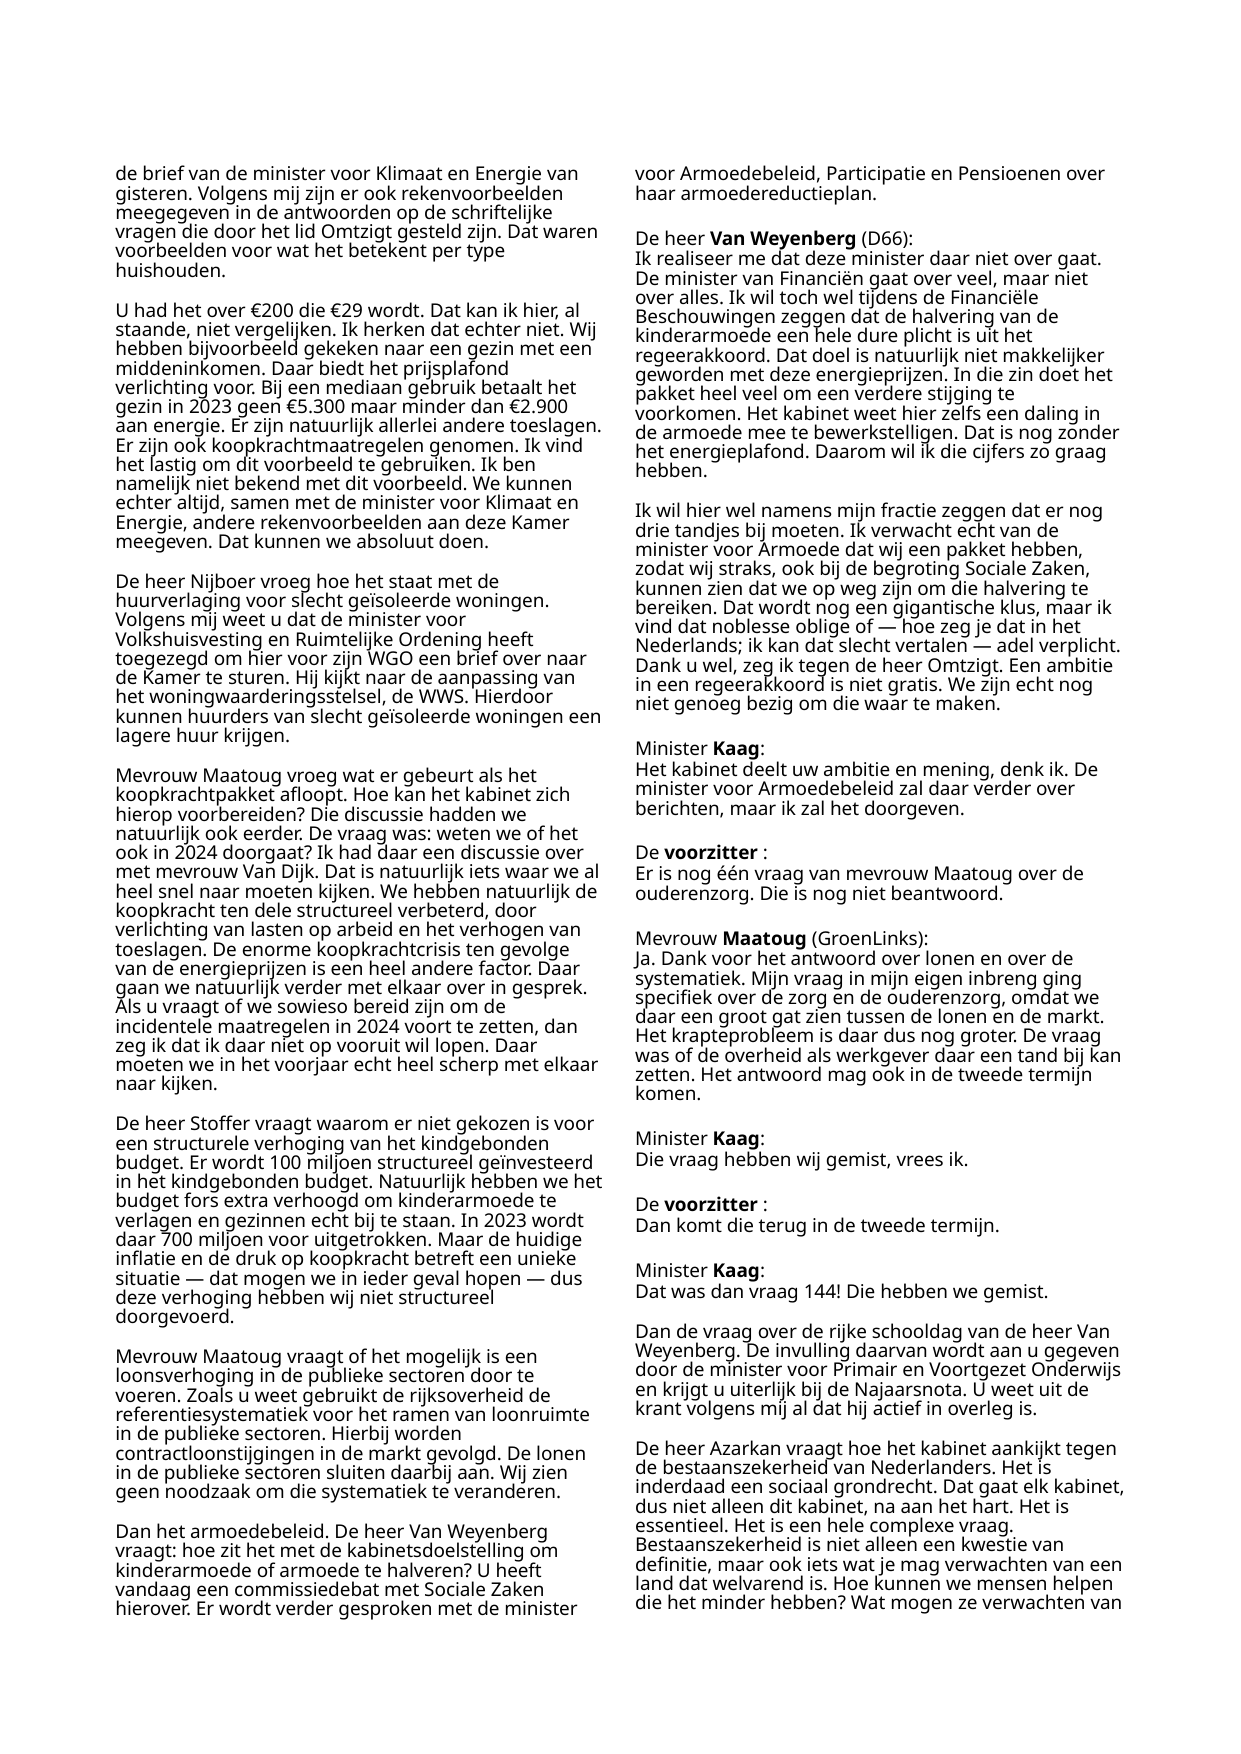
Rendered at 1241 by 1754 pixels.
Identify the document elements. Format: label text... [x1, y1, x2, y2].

text Minister Kaag: [635, 1257, 1125, 1283]
text Ik realiseer me dat deze minister daar niet over gaat. De minister van Financiën gaat over veel, maar niet over alles. Ik wil toch wel tijdens de Financiële Beschouwingen zeggen dat de halvering van de kinderarmoede een hele dure plicht is uit het regeerakkoord. Dat doel is natuurlijk niet makkelijker geworden met deze energieprijzen. In die zin doet het pakket heel veel om een verdere stijging te voorkomen. Het kabinet weet hier zelfs een daling in de armoede mee te bewerkstelligen. Dat is nog zonder het energieplafond. Daarom wil ik die cijfers zo graag hebben. [635, 250, 1125, 482]
text Mevrouw Maatoug (GroenLinks): [635, 925, 1125, 950]
text Mevrouw Maatoug vraagt of het mogelijk is een loonsverhoging in de publieke sectoren door te voeren. Zoals u weet gebruikt de rijksoverheid de referentiesystematiek voor het ramen van loonruimte in de publieke sectoren. Hierbij worden contractloonstijgingen in de markt gevolgd. De lonen in de publieke sectoren sluiten daarbij aan. Wij zien geen noodzaak om die systematiek te veranderen. [115, 1348, 605, 1502]
text Mevrouw Maatoug vroeg wat er gebeurt als het koopkrachtpakket afloopt. Hoe kan het kabinet zich hierop voorbereiden? Die discussie hadden we natuurlijk ook eerder. De vraag was: weten we of het ook in 2024 doorgaat? Ik had daar een discussie over met mevrouw Van Dijk. Dat is natuurlijk iets waar we al heel snel naar moeten kijken. We hebben natuurlijk de koopkracht ten dele structureel verbeterd, door verlichting van lasten op arbeid en het verhogen van toeslagen. De enorme koopkrachtcrisis ten gevolge van de energieprijzen is een heel andere factor. Daar gaan we natuurlijk verder met elkaar over in gesprek. Als u vraagt of we sowieso bereid zijn om de incidentele maatregelen in 2024 voort te zetten, dan zeg ik dat ik daar niet op vooruit wil lopen. Daar moeten we in het voorjaar echt heel scherp met elkaar naar kijken. [115, 767, 605, 1095]
text De heer Nijboer vroeg hoe het staat met de huurverlaging voor slecht geïsoleerde woningen. Volgens mij weet u dat de minister voor Volkshuisvesting en Ruimtelijke Ordening heeft toegezegd om hier voor zijn WGO een brief over naar de Kamer te sturen. Hij kijkt naar de aanpassing van het woningwaarderingsstelsel, de WWS. Hierdoor kunnen huurders van slecht geïsoleerde woningen een lagere huur krijgen. [115, 573, 605, 746]
text De voorzitter : [635, 839, 1125, 865]
text De heer Stoffer vraagt waarom er niet gekozen is voor een structurele verhoging van het kindgebonden budget. Er wordt 100 miljoen structureel geïnvesteerd in het kindgebonden budget. Natuurlijk hebben we het budget fors extra verhoogd om kinderarmoede te verlagen en gezinnen echt bij te staan. In 2023 wordt daar 700 miljoen voor uitgetrokken. Maar de huidige inflatie en de druk op koopkracht betreft een unieke situatie — dat mogen we in ieder geval hopen — dus deze verhoging hebben wij niet structureel doorgevoerd. [115, 1115, 605, 1327]
text Minister Kaag: [635, 735, 1125, 761]
text Minister Kaag: [635, 1125, 1125, 1151]
text Ja. Dank voor het antwoord over lonen en over de systematiek. Mijn vraag in mijn eigen inbreng ging specifiek over de zorg en de ouderenzorg, omdat we daar een groot gat zien tussen de lonen en de markt. Het krapteprobleem is daar dus nog groter. De vraag was of de overheid als werkgever daar een tand bij kan zetten. Het antwoord mag ook in de tweede termijn komen. [635, 950, 1125, 1104]
text Dan komt die terug in de tweede termijn. [635, 1217, 1125, 1236]
text Er is nog één vraag van mevrouw Maatoug over de ouderenzorg. Die is nog niet beantwoord. [635, 865, 1125, 904]
text De heer Van Weyenberg (D66): [635, 225, 1125, 250]
text Het kabinet deelt uw ambitie en mening, denk ik. De minister voor Armoedebeleid zal daar verder over berichten, maar ik zal het doorgeven. [635, 761, 1125, 819]
text Dan de vraag over de rijke schooldag van de heer Van Weyenberg. De invulling daarvan wordt aan u gegeven door de minister voor Primair en Voortgezet Onderwijs en krijgt u uiterlijk bij de Najaarsnota. U weet uit de krant volgens mij al dat hij actief in overleg is. [635, 1323, 1125, 1419]
text Dat was dan vraag 144! Die hebben we gemist. [635, 1283, 1125, 1302]
text U had het over €200 die €29 wordt. Dat kan ik hier, al staande, niet vergelijken. Ik herken dat echter niet. Wij hebben bijvoorbeeld gekeken naar een gezin met een middeninkomen. Daar biedt het prijsplafond verlichting voor. Bij een mediaan gebruik betaalt het gezin in 2023 geen €5.300 maar minder dan €2.900 aan energie. Er zijn natuurlijk allerlei andere toeslagen. Er zijn ook koopkrachtmaatregelen genomen. Ik vind het lastig om dit voorbeeld te gebruiken. Ik ben namelijk niet bekend met dit voorbeeld. We kunnen echter altijd, samen met de minister voor Klimaat en Energie, andere rekenvoorbeelden aan deze Kamer meegeven. Dat kunnen we absoluut doen. [115, 302, 605, 552]
text voor Armoedebeleid, Participatie en Pensioenen over haar armoedereductieplan. [635, 165, 1125, 204]
text De voorzitter : [635, 1191, 1125, 1217]
text De heer Azarkan vraagt hoe het kabinet aankijkt tegen de bestaanszekerheid van Nederlanders. Het is inderdaad een sociaal grondrecht. Dat gaat elk kabinet, dus niet alleen dit kabinet, na aan het hart. Het is essentieel. Het is een hele complexe vraag. Bestaanszekerheid is niet alleen een kwestie van definitie, maar ook iets wat je mag verwachten van een land dat welvarend is. Hoe kunnen we mensen helpen die het minder hebben? Wat mogen ze verwachten van [635, 1440, 1125, 1613]
text Ik wil hier wel namens mijn fractie zeggen dat er nog drie tandjes bij moeten. Ik verwacht echt van de minister voor Armoede dat wij een pakket hebben, zodat wij straks, ook bij de begroting Sociale Zaken, kunnen zien dat we op weg zijn om die halvering te bereiken. Dat wordt nog een gigantische klus, maar ik vind dat noblesse oblige of — hoe zeg je dat in het Nederlands; ik kan dat slecht vertalen — adel verplicht. Dank u wel, zeg ik tegen de heer Omtzigt. Een ambitie in een regeerakkoord is niet gratis. We zijn echt nog niet genoeg bezig om die waar te maken. [635, 502, 1125, 714]
text Dan het armoedebeleid. De heer Van Weyenberg vraagt: hoe zit het met de kabinetsdoelstelling om kinderarmoede of armoede te halveren? U heeft vandaag een commissiedebat met Sociale Zaken hierover. Er wordt verder gesproken met de minister [115, 1523, 605, 1619]
text de brief van de minister voor Klimaat en Energie van gisteren. Volgens mij zijn er ook rekenvoorbeelden meegegeven in de antwoorden op de schriftelijke vragen die door het lid Omtzigt gesteld zijn. Dat waren voorbeelden voor wat het betekent per type huishouden. [115, 165, 605, 281]
text Die vraag hebben wij gemist, vrees ik. [635, 1151, 1125, 1170]
